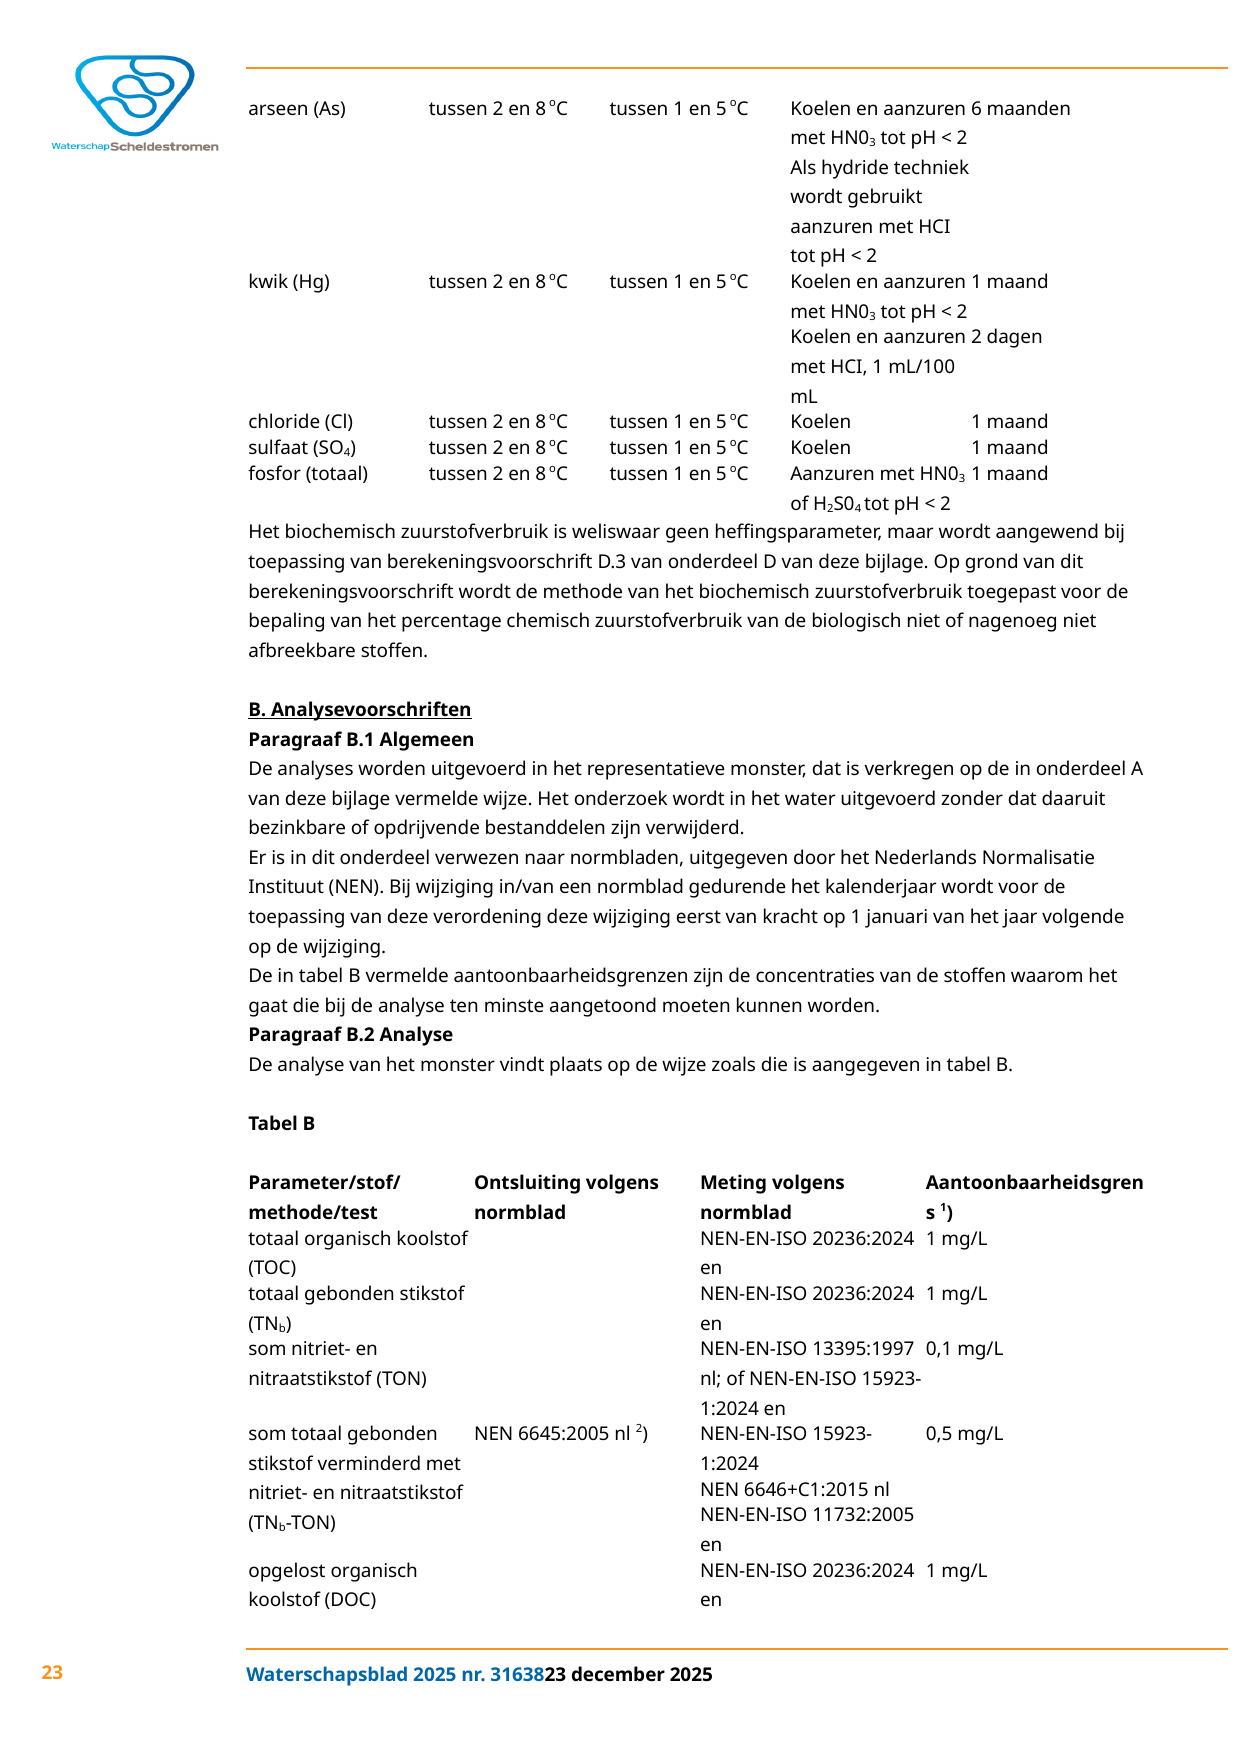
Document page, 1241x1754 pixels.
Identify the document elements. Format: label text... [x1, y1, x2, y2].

table_cell 6 maanden [971, 95, 1152, 268]
table_cell [474, 1280, 700, 1336]
table_cell NEN 6645:2005 nl 2) [474, 1420, 700, 1557]
text De analyses worden uitgevoerd in het representatieve monster, dat is verkregen op de in onderdeel A van deze bijlage vermelde wijze. Het onderzoek wordt in het water uitgevoerd zonder dat daaruit bezinkbare of opdrijvende bestanddelen zijn verwijderd. [248, 755, 1152, 840]
text B. Analysevoorschriften [248, 696, 1152, 722]
table_cell tussen 1 en 5 oC [609, 269, 790, 409]
table_cell sulfaat (SO4) [248, 434, 429, 460]
table_cell tussen 2 en 8 oC [429, 269, 609, 409]
table_cell tussen 2 en 8 oC [429, 95, 609, 268]
table_cell totaal organisch koolstof (TOC) [248, 1225, 474, 1280]
table_cell 0,5 mg/L [926, 1420, 1152, 1557]
table_cell Koelen en aanzuren met HN03 tot pH < 2 [790, 269, 971, 324]
table_cell [474, 1557, 700, 1612]
table_cell tussen 2 en 8 oC [429, 460, 609, 515]
text De analyse van het monster vindt plaats op de wijze zoals die is aangegeven in tabel B. [248, 1051, 1152, 1077]
table_header Ontsluiting volgens normblad [474, 1170, 700, 1225]
table_cell som nitriet- en nitraatstikstof (TON) [248, 1336, 474, 1420]
table_cell tussen 1 en 5 oC [609, 434, 790, 460]
table_cell tussen 2 en 8 oC [429, 409, 609, 434]
table_header Parameter/stof/methode/test [248, 1170, 474, 1225]
text De in tabel B vermelde aantoonbaarheidsgrenzen zijn de concentraties van de stoffen waarom het gaat die bij de analyse ten minste aangetoond moeten kunnen worden. [248, 962, 1152, 1018]
text Paragraaf B.1 Algemeen [248, 726, 1152, 751]
table_cell tussen 1 en 5 oC [609, 95, 790, 268]
table_cell [474, 1336, 700, 1420]
table_cell 1 mg/L [926, 1557, 1152, 1612]
table_cell totaal gebonden stikstof (TNb) [248, 1280, 474, 1336]
table_cell 1 mg/L [926, 1280, 1152, 1336]
table_cell NEN-EN-ISO 20236:2024 en [700, 1225, 926, 1280]
text Het biochemisch zuurstofverbruik is weliswaar geen heffingsparameter, maar wordt aangewend bij toepassing van berekeningsvoorschrift D.3 van onderdeel D van deze bijlage. Op grond van dit berekeningsvoorschrift wordt de methode van het biochemisch zuurstofverbruik toegepast voor de bepaling van het percentage chemisch zuurstofverbruik van de biologisch niet of nagenoeg niet afbreekbare stoffen. [248, 519, 1152, 663]
table_cell chloride (Cl) [248, 409, 429, 434]
table_cell fosfor (totaal) [248, 460, 429, 515]
table_header Aantoonbaarheidsgrens 1) [926, 1170, 1152, 1225]
table_cell NEN 6646+C1:2015 nl [700, 1476, 926, 1501]
table_cell NEN-EN-ISO 20236:2024 en [700, 1557, 926, 1612]
table_cell som totaal gebonden stikstof verminderd met nitriet- en nitraatstikstof (TNb-TON) [248, 1420, 474, 1557]
text Paragraaf B.2 Analyse [248, 1022, 1152, 1047]
table_cell 0,1 mg/L [926, 1336, 1152, 1420]
table_cell NEN-EN-ISO 11732:2005 en [700, 1501, 926, 1557]
table_cell 1 maand [971, 409, 1152, 434]
table_cell opgelost organisch koolstof (DOC) [248, 1557, 474, 1612]
table_cell Koelen en aanzuren met HN03 tot pH < 2 Als hydride techniek wordt gebruikt aanzu­ren met HCI tot pH < 2 [790, 95, 971, 268]
table_cell tussen 1 en 5 oC [609, 409, 790, 434]
table_cell 1 maand [971, 460, 1152, 515]
table_cell arseen (As) [248, 95, 429, 268]
table_cell tussen 2 en 8 oC [429, 434, 609, 460]
table_cell 1 maand [971, 269, 1152, 324]
table_header Meting volgens normblad [700, 1170, 926, 1225]
table_cell 1 maand [971, 434, 1152, 460]
text Tabel B [248, 1110, 1152, 1136]
table_cell NEN-EN-ISO 15923-1:2024 [700, 1420, 926, 1476]
text Er is in dit onderdeel verwezen naar normbladen, uitgegeven door het Nederlands Normalisatie Instituut (NEN). Bij wijziging in/van een normblad gedurende het kalenderjaar wordt voor de toepassing van deze verordening deze wijziging eerst van kracht op 1 januari van het jaar volgende op de wijziging. [248, 844, 1152, 958]
table_cell 2 dagen [971, 324, 1152, 409]
table_cell NEN-EN-ISO 20236:2024 en [700, 1280, 926, 1336]
table_cell [474, 1225, 700, 1280]
table_cell kwik (Hg) [248, 269, 429, 409]
table_cell Aanzuren met HN03 of H2S04 tot pH < 2 [790, 460, 971, 515]
table_cell Koelen [790, 409, 971, 434]
picture [41, 47, 231, 172]
table_cell Koelen en aanzuren met HCI, 1 mL/100 mL [790, 324, 971, 409]
table_cell Koelen [790, 434, 971, 460]
table_cell 1 mg/L [926, 1225, 1152, 1280]
table_cell tussen 1 en 5 oC [609, 460, 790, 515]
table_cell NEN-EN-ISO 13395:1997 nl; of NEN-EN-ISO 15923-1:2024 en [700, 1336, 926, 1420]
